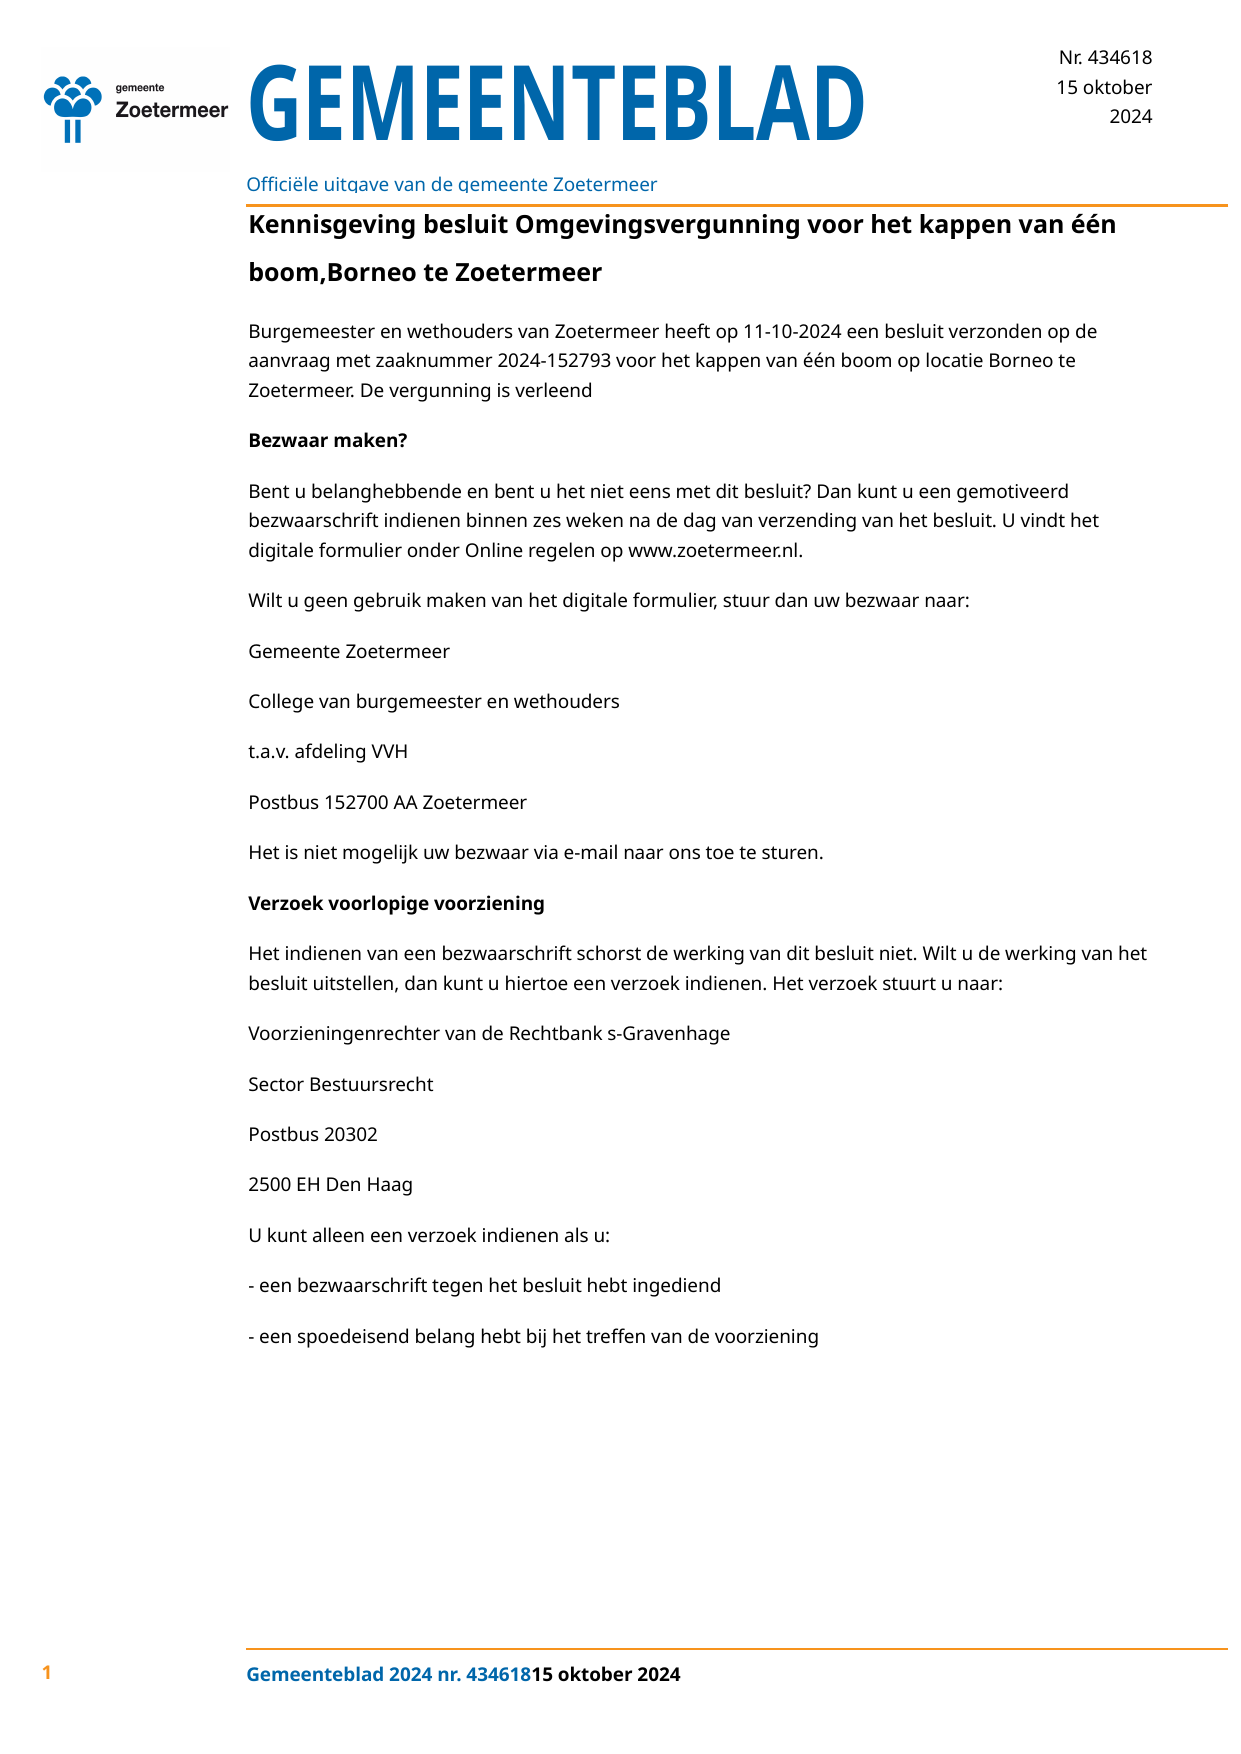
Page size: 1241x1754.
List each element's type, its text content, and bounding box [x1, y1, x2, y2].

text t.a.v. afdeling VVH [248, 739, 1152, 764]
text 2500 EH Den Haag [248, 1172, 1152, 1197]
text Bent u belanghebbende en bent u het niet eens met dit besluit? Dan kunt u een gemotiveerd bezwaarschrift indienen binnen zes weken na de dag van verzending van het besluit. U vindt het digitale formulier onder Online regelen op www.zoetermeer.nl. [248, 478, 1152, 563]
text Postbus 20302 [248, 1121, 1152, 1147]
picture [41, 47, 231, 172]
text Bezwaar maken? [248, 427, 1152, 453]
text Wilt u geen gebruik maken van het digitale formulier, stuur dan uw bezwaar naar: [248, 587, 1152, 613]
text College van burgemeester en wethouders [248, 688, 1152, 714]
text Het is niet mogelijk uw bezwaar via e-mail naar ons toe te sturen. [248, 839, 1152, 865]
text Kennisgeving besluit Omgevingsvergunning voor het kappen van één boom,Borneo te Zoetermeer [248, 207, 1152, 288]
text U kunt alleen een verzoek indienen als u: [248, 1222, 1152, 1248]
text Voorzieningenrechter van de Rechtbank s-Gravenhage [248, 1020, 1152, 1046]
text Postbus 152700 AA Zoetermeer [248, 789, 1152, 815]
text Het indienen van een bezwaarschrift schorst de werking van dit besluit niet. Wilt u de werking van het besluit uitstellen, dan kunt u hiertoe een verzoek indienen. Het verzoek stuurt u naar: [248, 940, 1152, 996]
text Gemeente Zoetermeer [248, 638, 1152, 664]
text - een bezwaarschrift tegen het besluit hebt ingediend [248, 1272, 1152, 1298]
text - een spoedeisend belang hebt bij het treffen van de voorziening [248, 1323, 1152, 1349]
text Burgemeester en wethouders van Zoetermeer heeft op 11-10-2024 een besluit verzonden op de aanvraag met zaaknummer 2024-152793 voor het kappen van één boom op locatie Borneo te Zoetermeer. De vergunning is verleend [248, 318, 1152, 403]
text Verzoek voorlopige voorziening [248, 890, 1152, 916]
text Sector Bestuursrecht [248, 1071, 1152, 1097]
